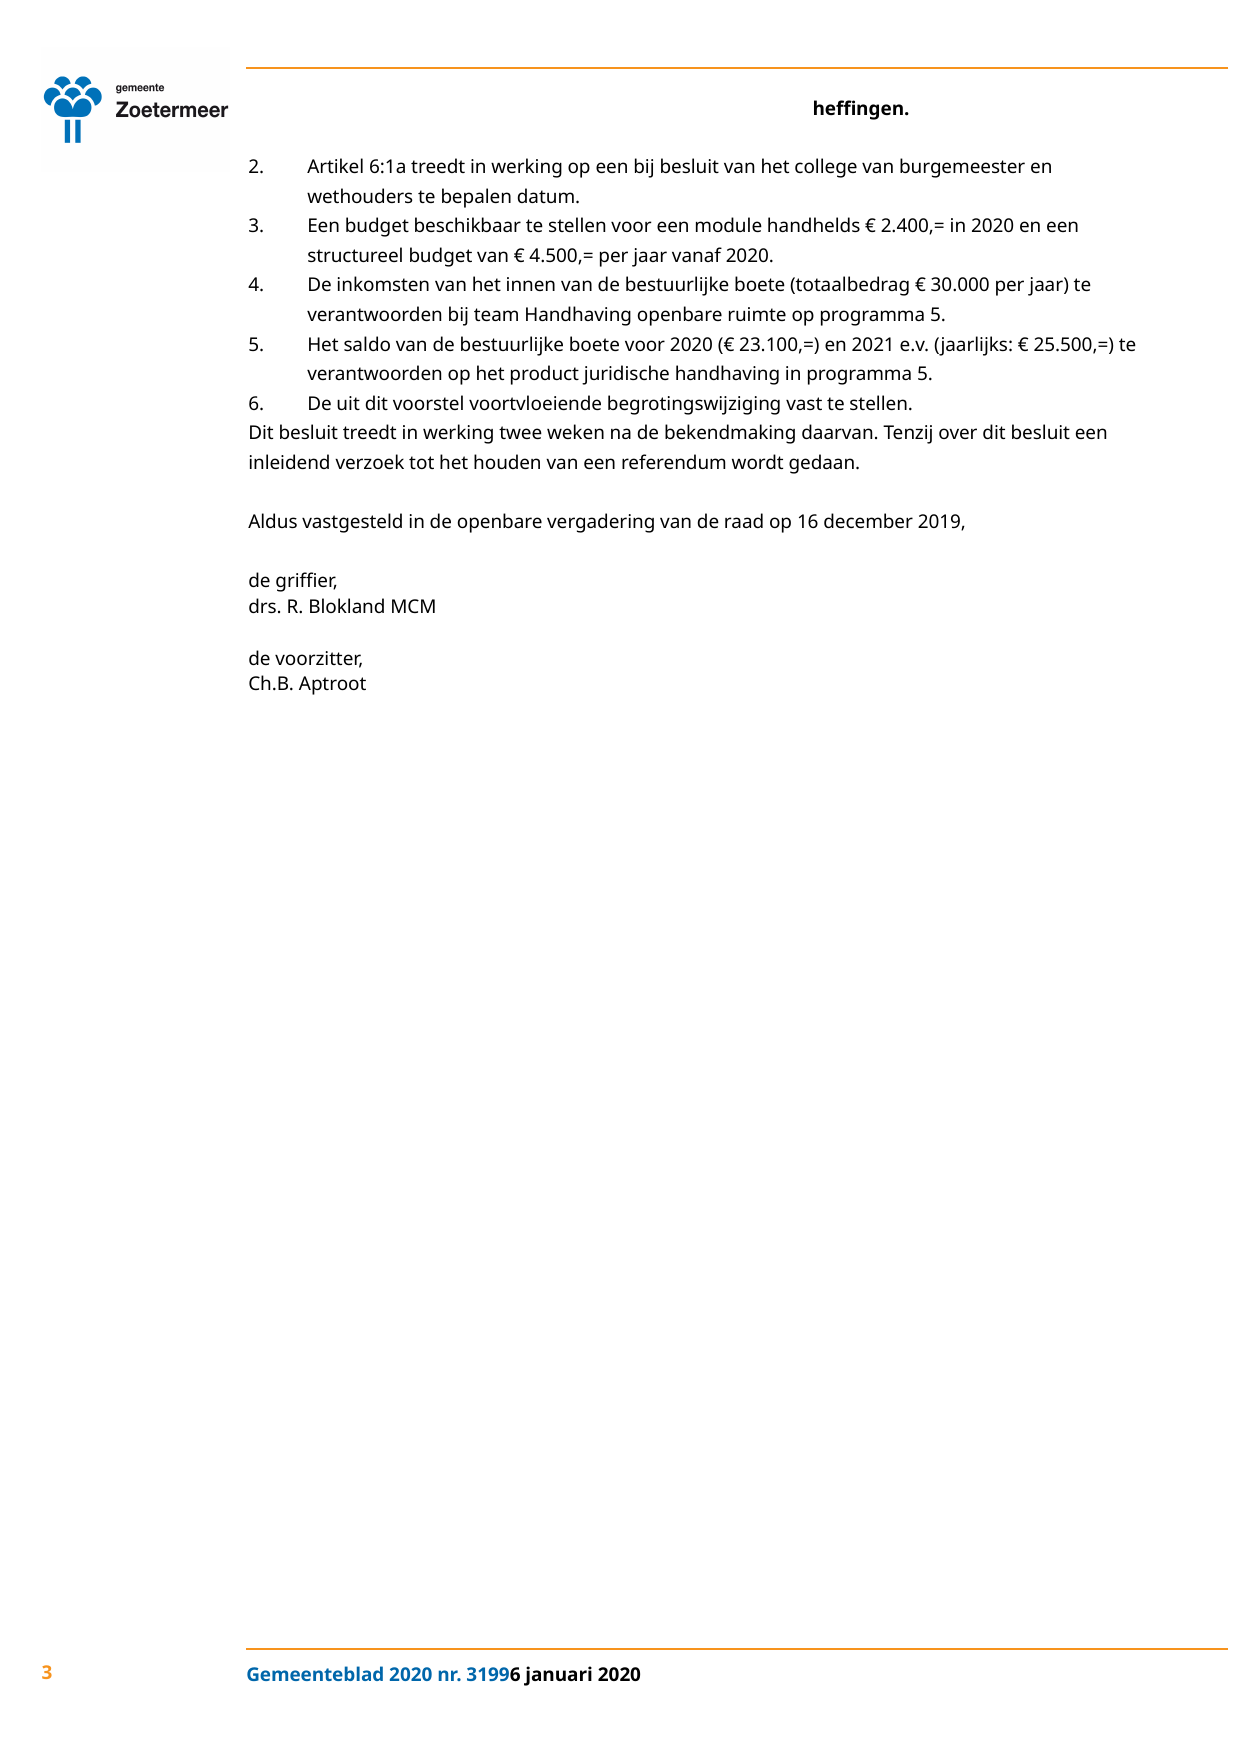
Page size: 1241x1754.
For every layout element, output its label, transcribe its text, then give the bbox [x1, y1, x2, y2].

list Artikel 6:1a treedt in werking op een bij besluit van het college van burgemeester en wethouders te bepalen datum. [248, 153, 1152, 209]
table_cell heffingen. [700, 95, 1152, 121]
picture [41, 47, 231, 172]
text drs. R. Blokland MCM [248, 593, 1152, 619]
list De inkomsten van het innen van de bestuurlijke boete (totaalbedrag € 30.000 per jaar) te verantwoorden bij team Handhaving openbare ruimte op programma 5. [248, 272, 1152, 327]
list Een budget beschikbaar te stellen voor een module handhelds € 2.400,= in 2020 en een structureel budget van € 4.500,= per jaar vanaf 2020. [248, 212, 1152, 268]
text Dit besluit treedt in werking twee weken na de bekendmaking daarvan. Tenzij over dit besluit een inleidend verzoek tot het houden van een referendum wordt gedaan. [248, 419, 1152, 475]
list De uit dit voorstel voortvloeiende begrotingswijziging vast te stellen. [248, 390, 1152, 416]
text de voorzitter, [248, 645, 1152, 670]
table_cell [248, 95, 700, 121]
text Ch.B. Aptroot [248, 670, 1152, 696]
list Het saldo van de bestuurlijke boete voor 2020 (€ 23.100,=) en 2021 e.v. (jaarlijks: € 25.500,=) te verantwoorden op het product juridische handhaving in programma 5. [248, 331, 1152, 386]
text de griffier, [248, 567, 1152, 593]
text Aldus vastgesteld in de openbare vergadering van de raad op 16 december 2019, [248, 508, 1152, 534]
